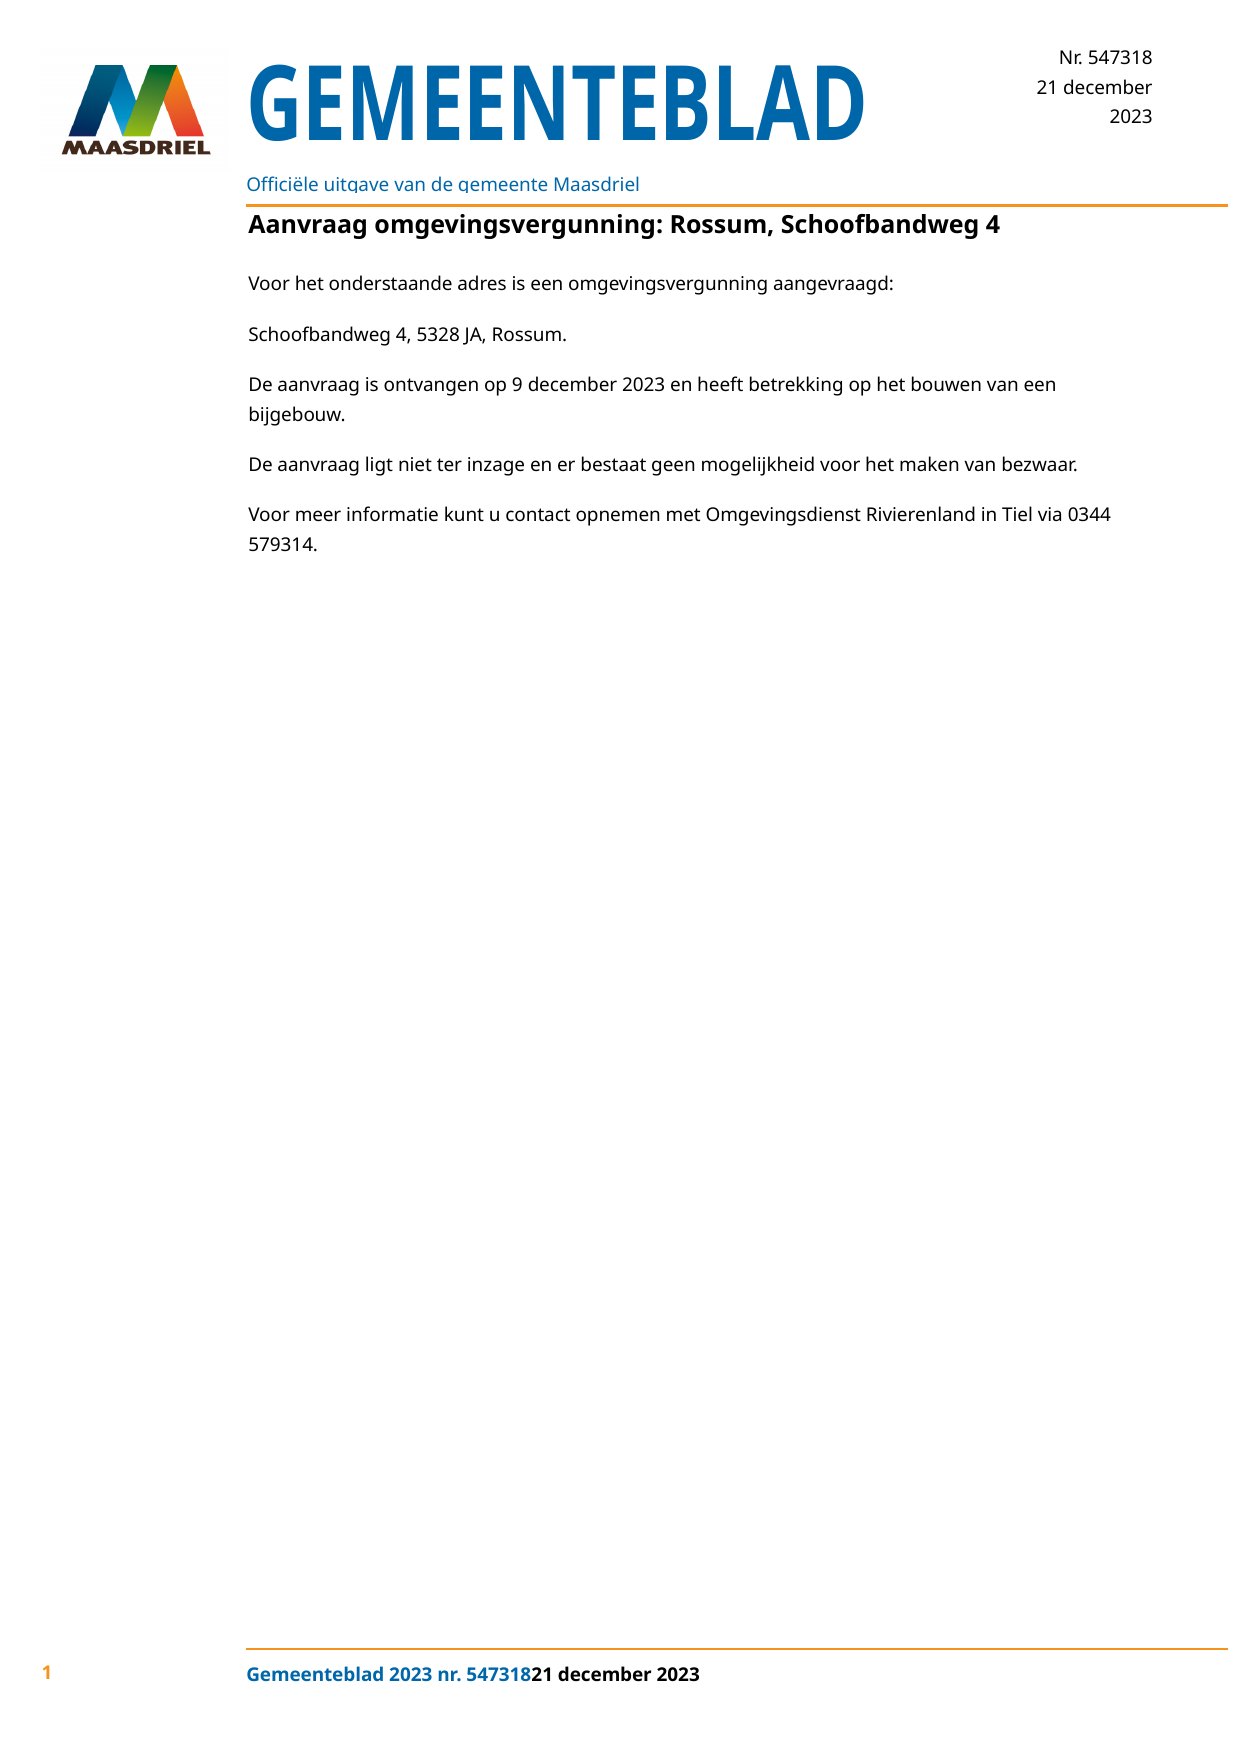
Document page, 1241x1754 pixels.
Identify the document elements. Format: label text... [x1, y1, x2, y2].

text Voor meer informatie kunt u contact opnemen met Omgevingsdienst Rivierenland in Tiel via 0344 579314. [248, 502, 1152, 557]
text De aanvraag ligt niet ter inzage en er bestaat geen mogelijkheid voor het maken van bezwaar. [248, 451, 1152, 477]
text De aanvraag is ontvangen op 9 december 2023 en heeft betrekking op het bouwen van een bijgebouw. [248, 371, 1152, 426]
text Aanvraag omgevingsvergunning: Rossum, Schoofbandweg 4 [248, 207, 1152, 241]
text Voor het onderstaande adres is een omgevingsvergunning aangevraagd: [248, 270, 1152, 296]
text Schoofbandweg 4, 5328 JA, Rossum. [248, 321, 1152, 346]
picture [41, 47, 231, 172]
